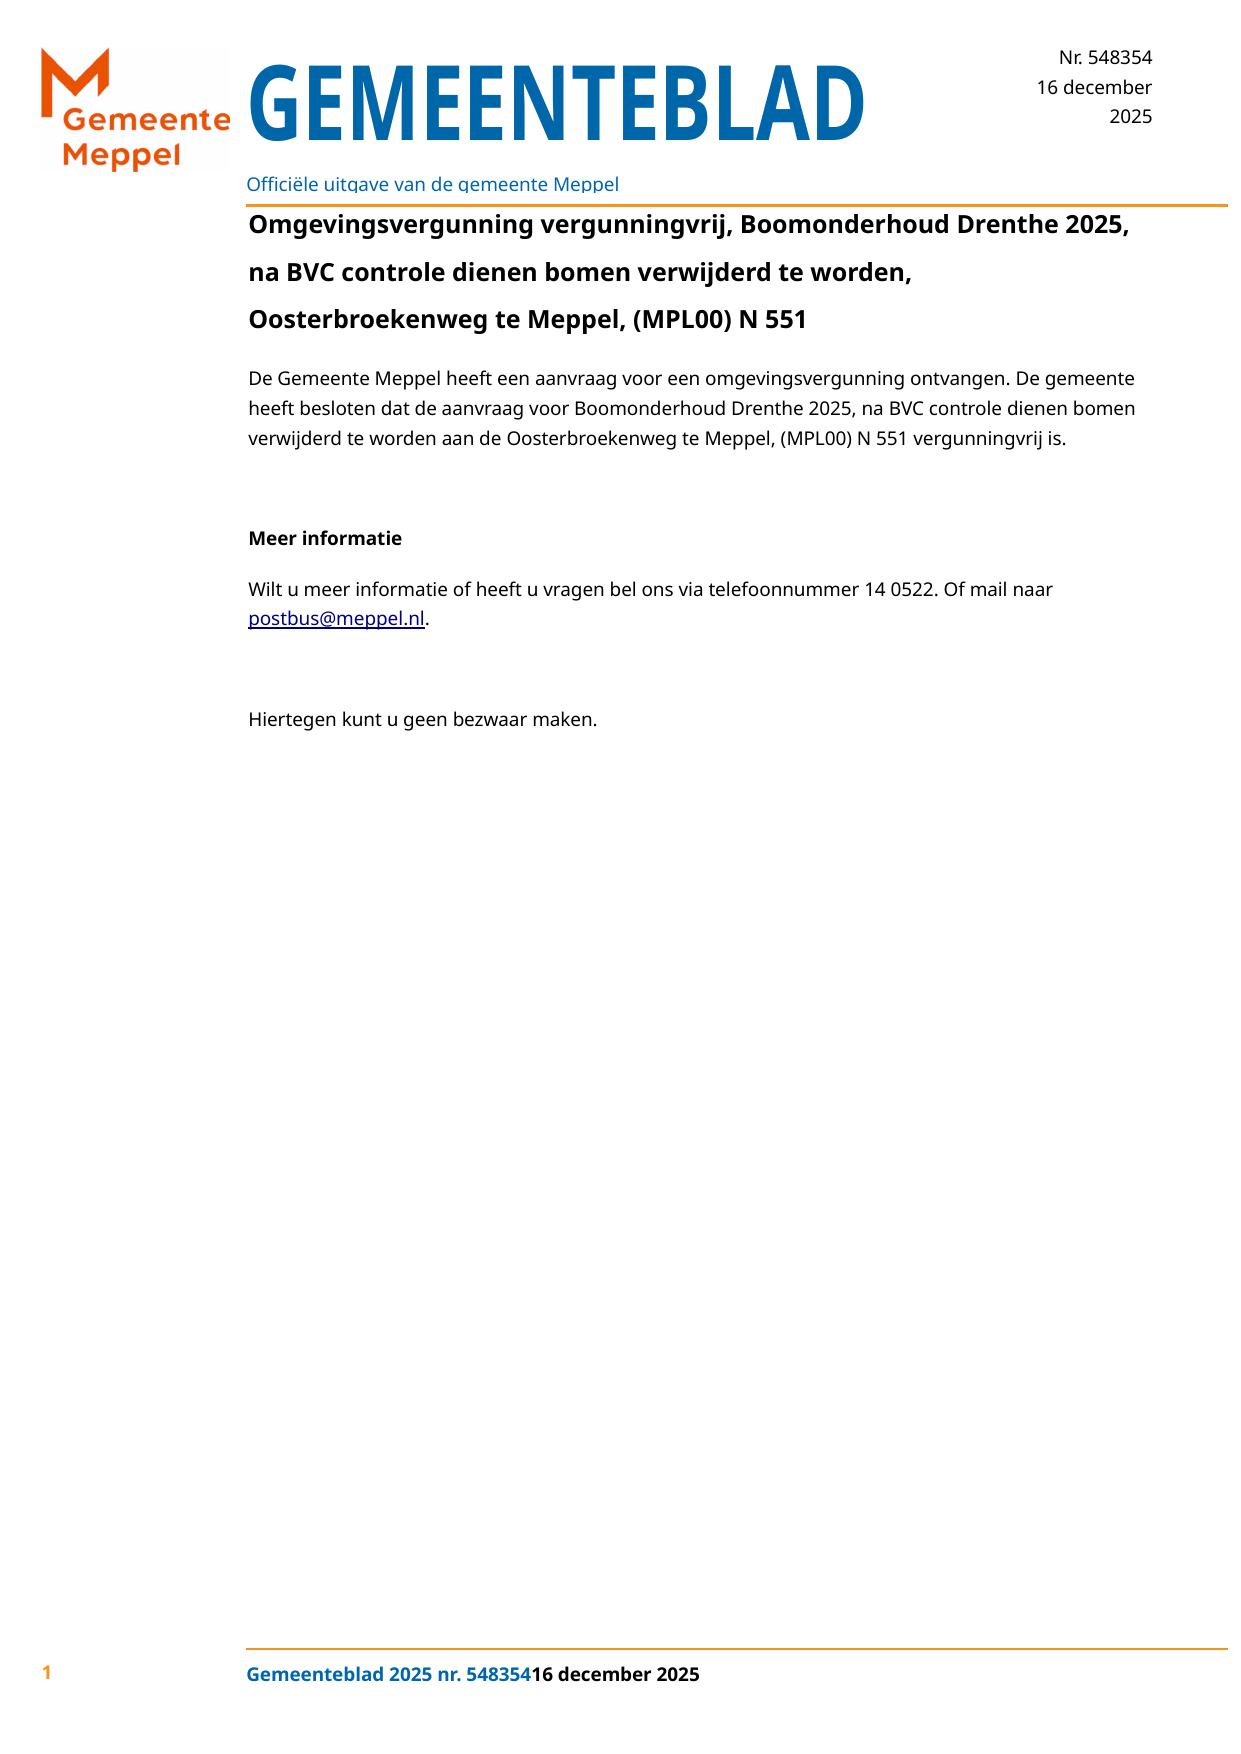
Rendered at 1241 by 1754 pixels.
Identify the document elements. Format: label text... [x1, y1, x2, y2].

text Meer informatie [248, 526, 1152, 551]
picture [41, 47, 231, 172]
text De Gemeente Meppel heeft een aanvraag voor een omgevingsvergunning ontvangen. De gemeente heeft besloten dat de aanvraag voor Boomonderhoud Drenthe 2025, na BVC controle dienen bomen verwijderd te worden aan de Oosterbroekenweg te Meppel, (MPL00) N 551 vergunningvrij is. [248, 366, 1152, 450]
text Hiertegen kunt u geen bezwaar maken. [248, 706, 1152, 732]
text Omgevingsvergunning vergunningvrij, Boomonderhoud Drenthe 2025, na BVC controle dienen bomen verwijderd te worden, Oosterbroekenweg te Meppel, (MPL00) N 551 [248, 207, 1152, 336]
text Wilt u meer informatie of heeft u vragen bel ons via telefoonnummer 14 0522. Of mail naar postbus@meppel.nl. [248, 576, 1152, 631]
